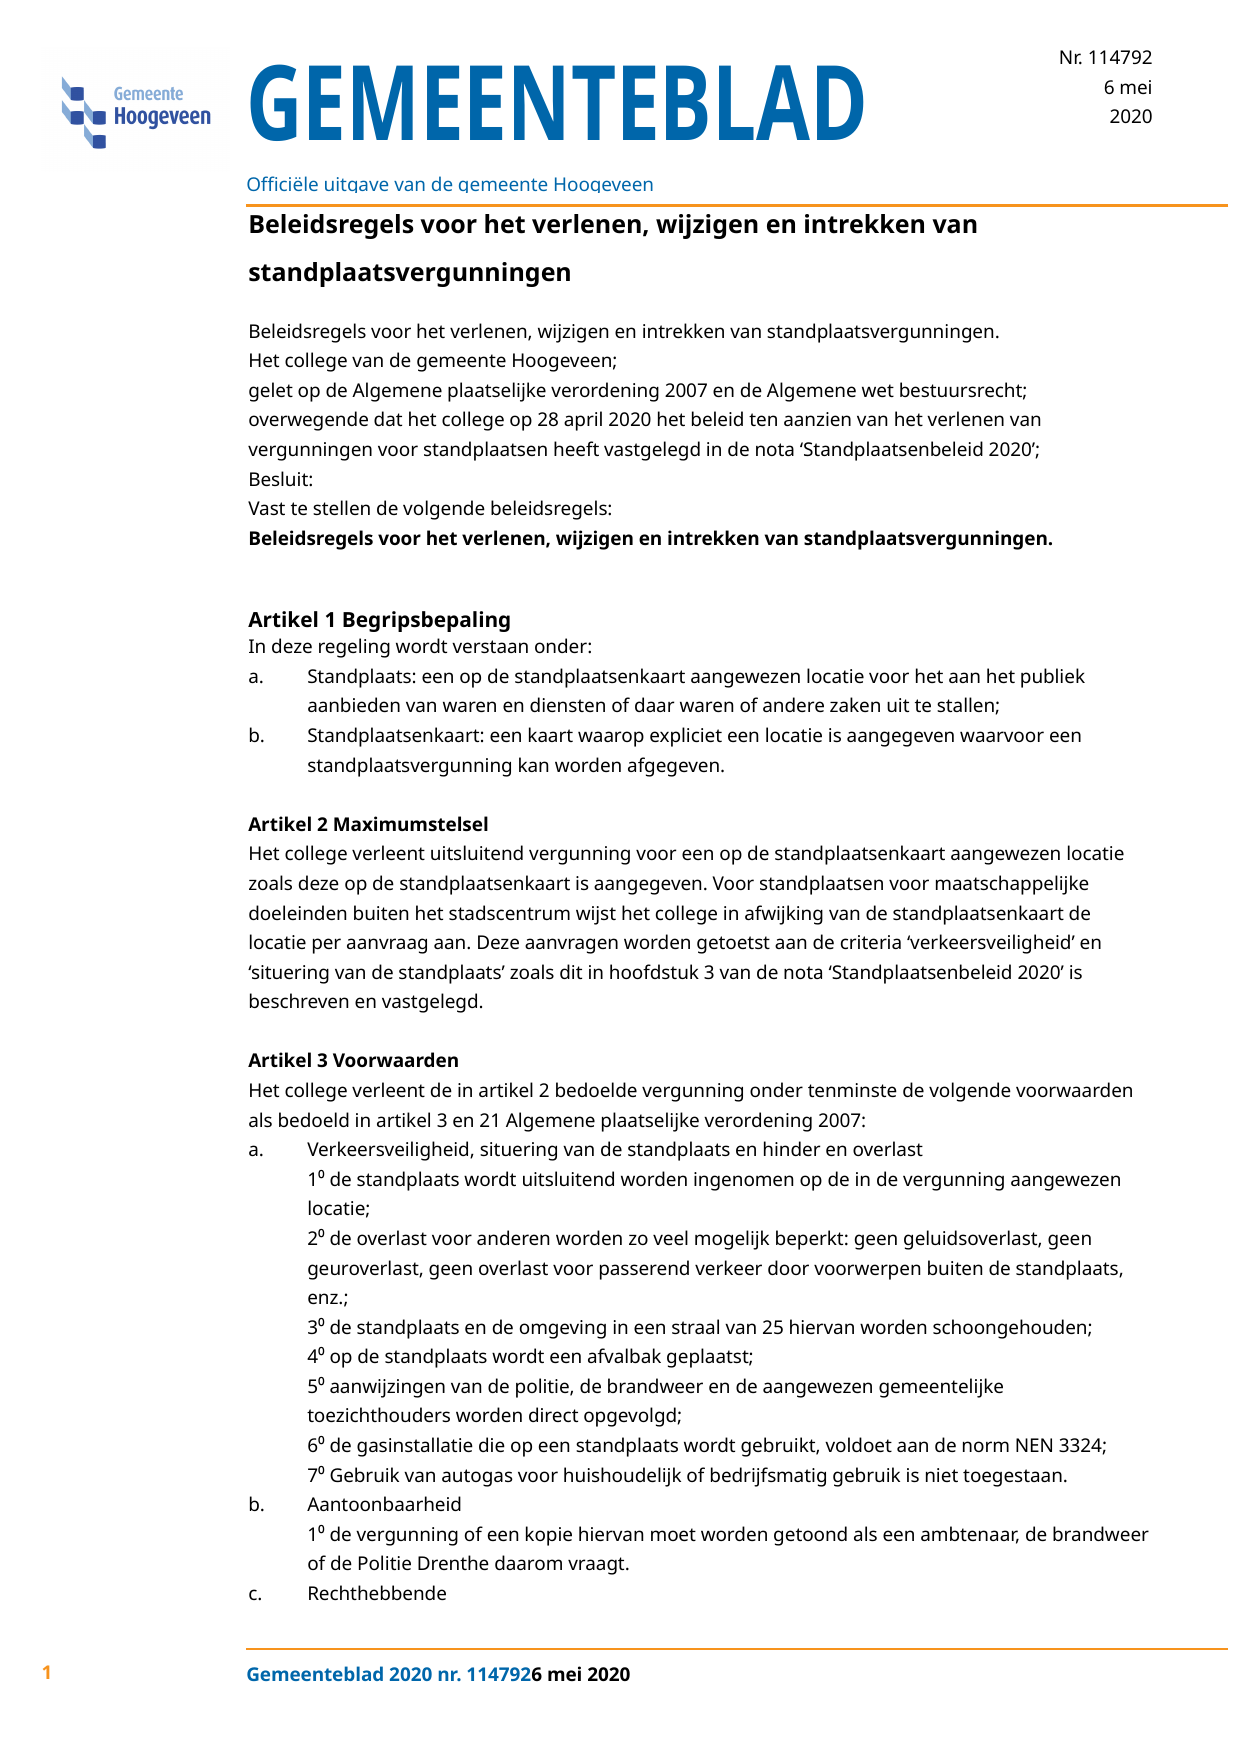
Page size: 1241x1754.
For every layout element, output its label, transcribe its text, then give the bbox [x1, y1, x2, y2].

list 6⁰ de gasinstallatie die op een standplaats wordt gebruikt, voldoet aan de norm NEN 3324; [248, 1432, 1152, 1458]
text Artikel 3 Voorwaarden [248, 1048, 1152, 1073]
list Aantoonbaarheid [248, 1491, 1152, 1517]
text Beleidsregels voor het verlenen, wijzigen en intrekken van standplaatsvergunningen [248, 207, 1152, 288]
text Het college verleent de in artikel 2 bedoelde vergunning onder tenminste de volgende voorwaarden als bedoeld in artikel 3 en 21 Algemene plaatselijke verordening 2007: [248, 1077, 1152, 1132]
text gelet op de Algemene plaatselijke verordening 2007 en de Algemene wet bestuursrecht; [248, 377, 1152, 403]
picture [41, 47, 231, 172]
text Beleidsregels voor het verlenen, wijzigen en intrekken van standplaatsvergunningen. [248, 525, 1152, 551]
text In deze regeling wordt verstaan onder: [248, 633, 1152, 659]
list 1⁰ de standplaats wordt uitsluitend worden ingenomen op de in de vergunning aangewezen locatie; [248, 1166, 1152, 1221]
text Besluit: [248, 466, 1152, 492]
list 2⁰ de overlast voor anderen worden zo veel mogelijk beperkt: geen geluidsoverlast, geen geuroverlast, geen overlast voor passerend verkeer door voorwerpen buiten de standplaats, enz.; [248, 1225, 1152, 1310]
list Rechthebbende [248, 1580, 1152, 1606]
text Het college van de gemeente Hoogeveen; [248, 347, 1152, 373]
text Beleidsregels voor het verlenen, wijzigen en intrekken van standplaatsvergunningen. [248, 318, 1152, 344]
text Vast te stellen de volgende beleidsregels: [248, 495, 1152, 521]
list 7⁰ Gebruik van autogas voor huishoudelijk of bedrijfsmatig gebruik is niet toegestaan. [248, 1462, 1152, 1487]
text Het college verleent uitsluitend vergunning voor een op de standplaatsenkaart aangewezen locatie zoals deze op de standplaatsenkaart is aangegeven. Voor standplaatsen voor maatschappelijke doeleinden buiten het stadscentrum wijst het college in afwijking van de standplaatsenkaart de locatie per aanvraag aan. Deze aanvragen worden getoetst aan de criteria ‘verkeersveiligheid’ en ‘situering van de standplaats’ zoals dit in hoofdstuk 3 van de nota ‘Standplaatsenbeleid 2020’ is beschreven en vastgelegd. [248, 841, 1152, 1014]
list Standplaatsenkaart: een kaart waarop expliciet een locatie is aangegeven waarvoor een standplaatsvergunning kan worden afgegeven. [248, 722, 1152, 777]
list 1⁰ de vergunning of een kopie hiervan moet worden getoond als een ambtenaar, de brandweer of de Politie Drenthe daarom vraagt. [248, 1521, 1152, 1576]
list Standplaats: een op de standplaatsenkaart aangewezen locatie voor het aan het publiek aanbieden van waren en diensten of daar waren of andere zaken uit te stallen; [248, 663, 1152, 718]
text Artikel 2 Maximumstelsel [248, 811, 1152, 837]
list 5⁰ aanwijzingen van de politie, de brandweer en de aangewezen gemeentelijke toezichthouders worden direct opgevolgd; [248, 1373, 1152, 1428]
list Verkeersveiligheid, situering van de standplaats en hinder en overlast [248, 1136, 1152, 1162]
list 4⁰ op de standplaats wordt een afvalbak geplaatst; [248, 1343, 1152, 1369]
text Artikel 1 Begripsbepaling [248, 605, 1152, 633]
list 3⁰ de standplaats en de omgeving in een straal van 25 hiervan worden schoongehouden; [248, 1314, 1152, 1339]
text overwegende dat het college op 28 april 2020 het beleid ten aanzien van het verlenen van vergunningen voor standplaatsen heeft vastgelegd in de nota ‘Standplaatsenbeleid 2020’; [248, 407, 1152, 462]
